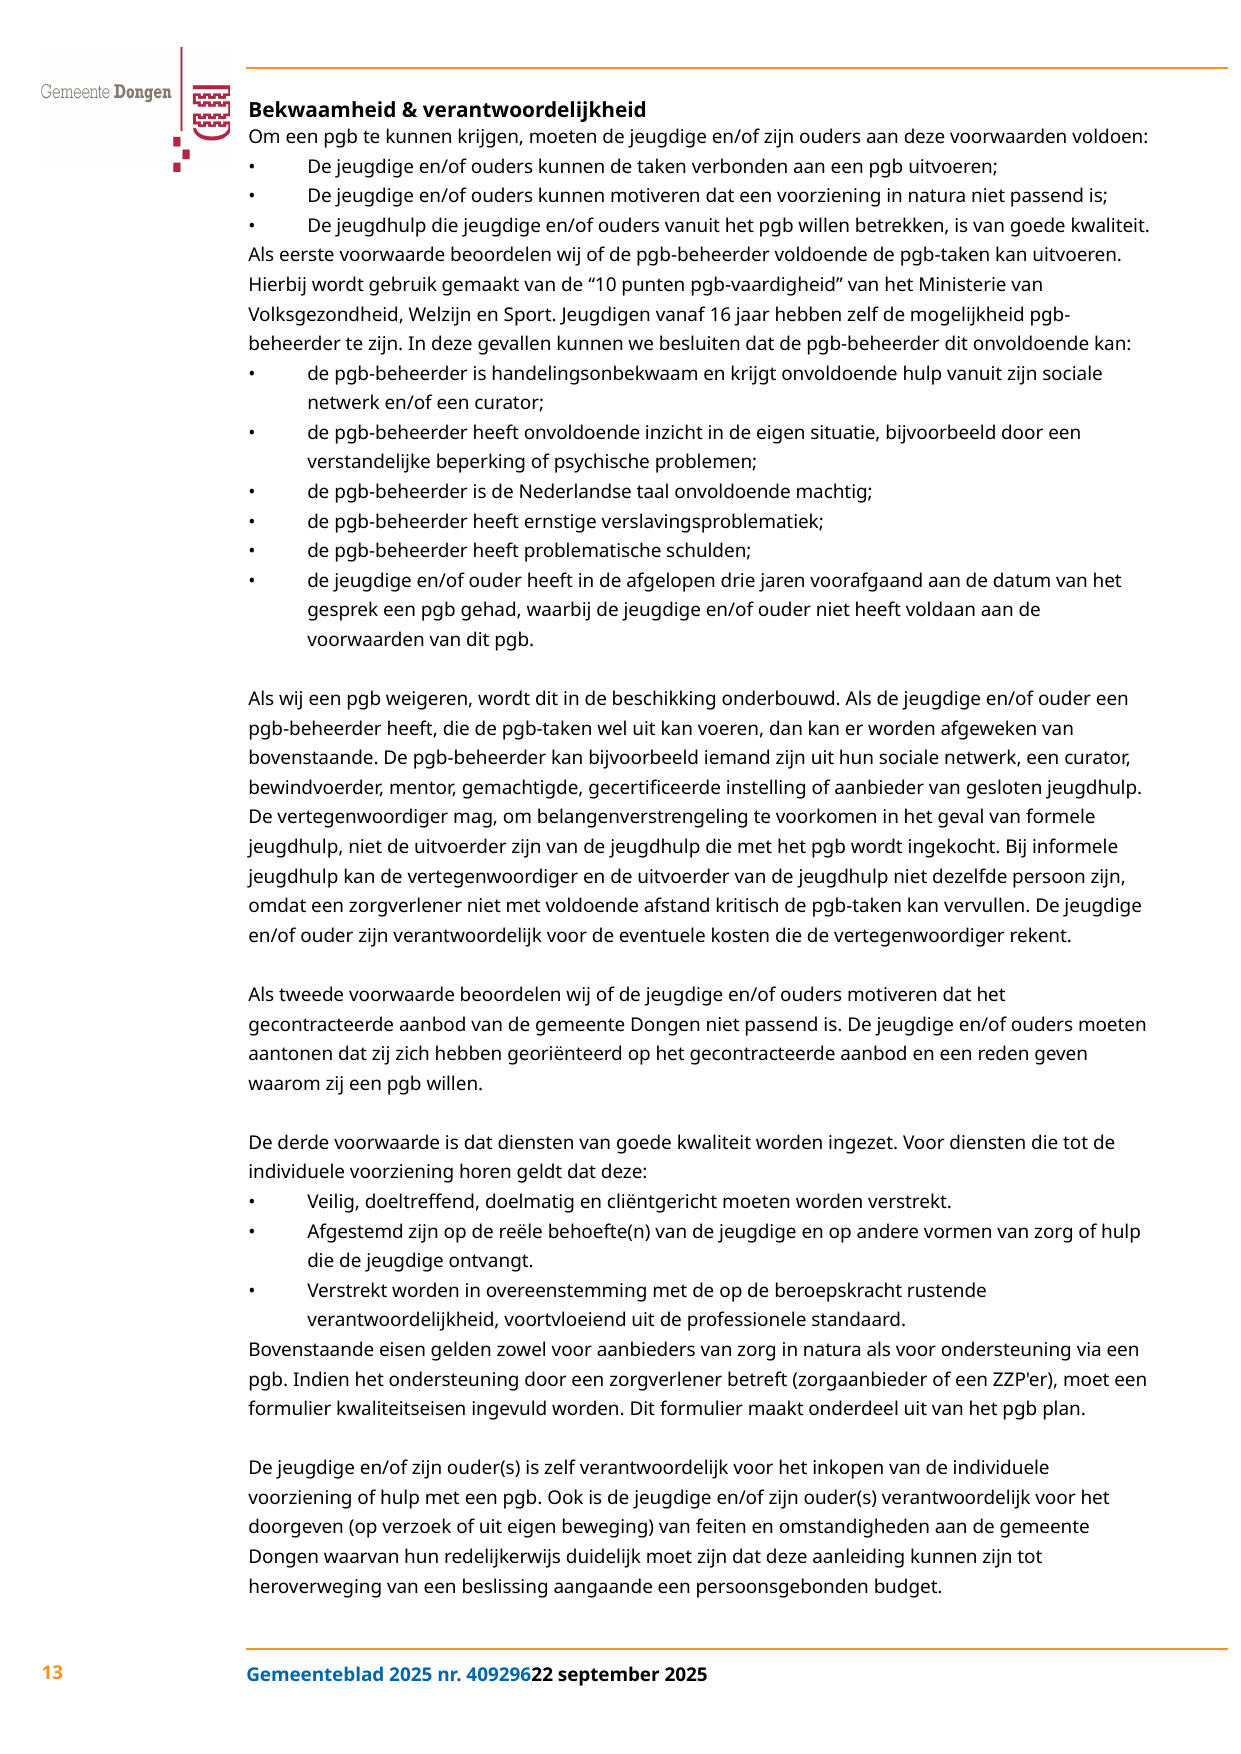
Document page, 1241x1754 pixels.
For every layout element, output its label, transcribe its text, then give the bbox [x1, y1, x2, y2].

list Afgestemd zijn op de reële behoefte(n) van de jeugdige en op andere vormen van zorg of hulp die de jeugdige ontvangt. [248, 1218, 1152, 1273]
text Als tweede voorwaarde beoordelen wij of de jeugdige en/of ouders motiveren dat het gecontracteerde aanbod van de gemeente Dongen niet passend is. De jeugdige en/of ouders moeten aantonen dat zij zich hebben georiënteerd op het gecontracteerde aanbod en een reden geven waarom zij een pgb willen. [248, 981, 1152, 1096]
text De jeugdige en/of zijn ouder(s) is zelf verantwoordelijk voor het inkopen van de individuele voorziening of hulp met een pgb. Ook is de jeugdige en/of zijn ouder(s) verantwoordelijk voor het doorgeven (op verzoek of uit eigen beweging) van feiten en omstandigheden aan de gemeente Dongen waarvan hun redelijkerwijs duidelijk moet zijn dat deze aanleiding kunnen zijn tot heroverweging van een beslissing aangaande een persoonsgebonden budget. [248, 1454, 1152, 1598]
text Om een pgb te kunnen krijgen, moeten de jeugdige en/of zijn ouders aan deze voorwaarden voldoen: [248, 123, 1152, 149]
text Als eerste voorwaarde beoordelen wij of de pgb-beheerder voldoende de pgb-taken kan uitvoeren. Hierbij wordt gebruik gemaakt van de “10 punten pgb-vaardigheid” van het Ministerie van Volksgezondheid, Welzijn en Sport. Jeugdigen vanaf 16 jaar hebben zelf de mogelijkheid pgb-beheerder te zijn. In deze gevallen kunnen we besluiten dat de pgb-beheerder dit onvoldoende kan: [248, 242, 1152, 356]
text De derde voorwaarde is dat diensten van goede kwaliteit worden ingezet. Voor diensten die tot de individuele voorziening horen geldt dat deze: [248, 1129, 1152, 1184]
text Bovenstaande eisen gelden zowel voor aanbieders van zorg in natura als voor ondersteuning via een pgb. Indien het ondersteuning door een zorgverlener betreft (zorgaanbieder of een ZZP'er), moet een formulier kwaliteitseisen ingevuld worden. Dit formulier maakt onderdeel uit van het pgb plan. [248, 1336, 1152, 1421]
list de pgb-beheerder is de Nederlandse taal onvoldoende machtig; [248, 478, 1152, 504]
list de pgb-beheerder heeft ernstige verslavingsproblematiek; [248, 508, 1152, 533]
list de jeugdige en/of ouder heeft in de afgelopen drie jaren voorafgaand aan de datum van het gesprek een pgb gehad, waarbij de jeugdige en/of ouder niet heeft voldaan aan de voorwaarden van dit pgb. [248, 567, 1152, 652]
list De jeugdhulp die jeugdige en/of ouders vanuit het pgb willen betrekken, is van goede kwaliteit. [248, 212, 1152, 238]
text Als wij een pgb weigeren, wordt dit in de beschikking onderbouwd. Als de jeugdige en/of ouder een pgb-beheerder heeft, die de pgb-taken wel uit kan voeren, dan kan er worden afgeweken van bovenstaande. De pgb-beheerder kan bijvoorbeeld iemand zijn uit hun sociale netwerk, een curator, bewindvoerder, mentor, gemachtigde, gecertificeerde instelling of aanbieder van gesloten jeugdhulp. De vertegenwoordiger mag, om belangenverstrengeling te voorkomen in het geval van formele jeugdhulp, niet de uitvoerder zijn van de jeugdhulp die met het pgb wordt ingekocht. Bij informele jeugdhulp kan de vertegenwoordiger en de uitvoerder van de jeugdhulp niet dezelfde persoon zijn, omdat een zorgverlener niet met voldoende afstand kritisch de pgb-taken kan vervullen. De jeugdige en/of ouder zijn verantwoordelijk voor de eventuele kosten die de vertegenwoordiger rekent. [248, 685, 1152, 948]
list Veilig, doeltreffend, doelmatig en cliëntgericht moeten worden verstrekt. [248, 1188, 1152, 1214]
list De jeugdige en/of ouders kunnen de taken verbonden aan een pgb uitvoeren; [248, 153, 1152, 178]
list De jeugdige en/of ouders kunnen motiveren dat een voorziening in natura niet passend is; [248, 182, 1152, 208]
list Verstrekt worden in overeenstemming met de op de beroepskracht rustende verantwoordelijkheid, voortvloeiend uit de professionele standaard. [248, 1277, 1152, 1332]
text Bekwaamheid & verantwoordelijkheid [248, 95, 1152, 123]
list de pgb-beheerder is handelingsonbekwaam en krijgt onvoldoende hulp vanuit zijn sociale netwerk en/of een curator; [248, 360, 1152, 415]
list de pgb-beheerder heeft onvoldoende inzicht in de eigen situatie, bijvoorbeeld door een verstandelijke beperking of psychische problemen; [248, 419, 1152, 474]
picture [41, 47, 231, 172]
list de pgb-beheerder heeft problematische schulden; [248, 537, 1152, 563]
